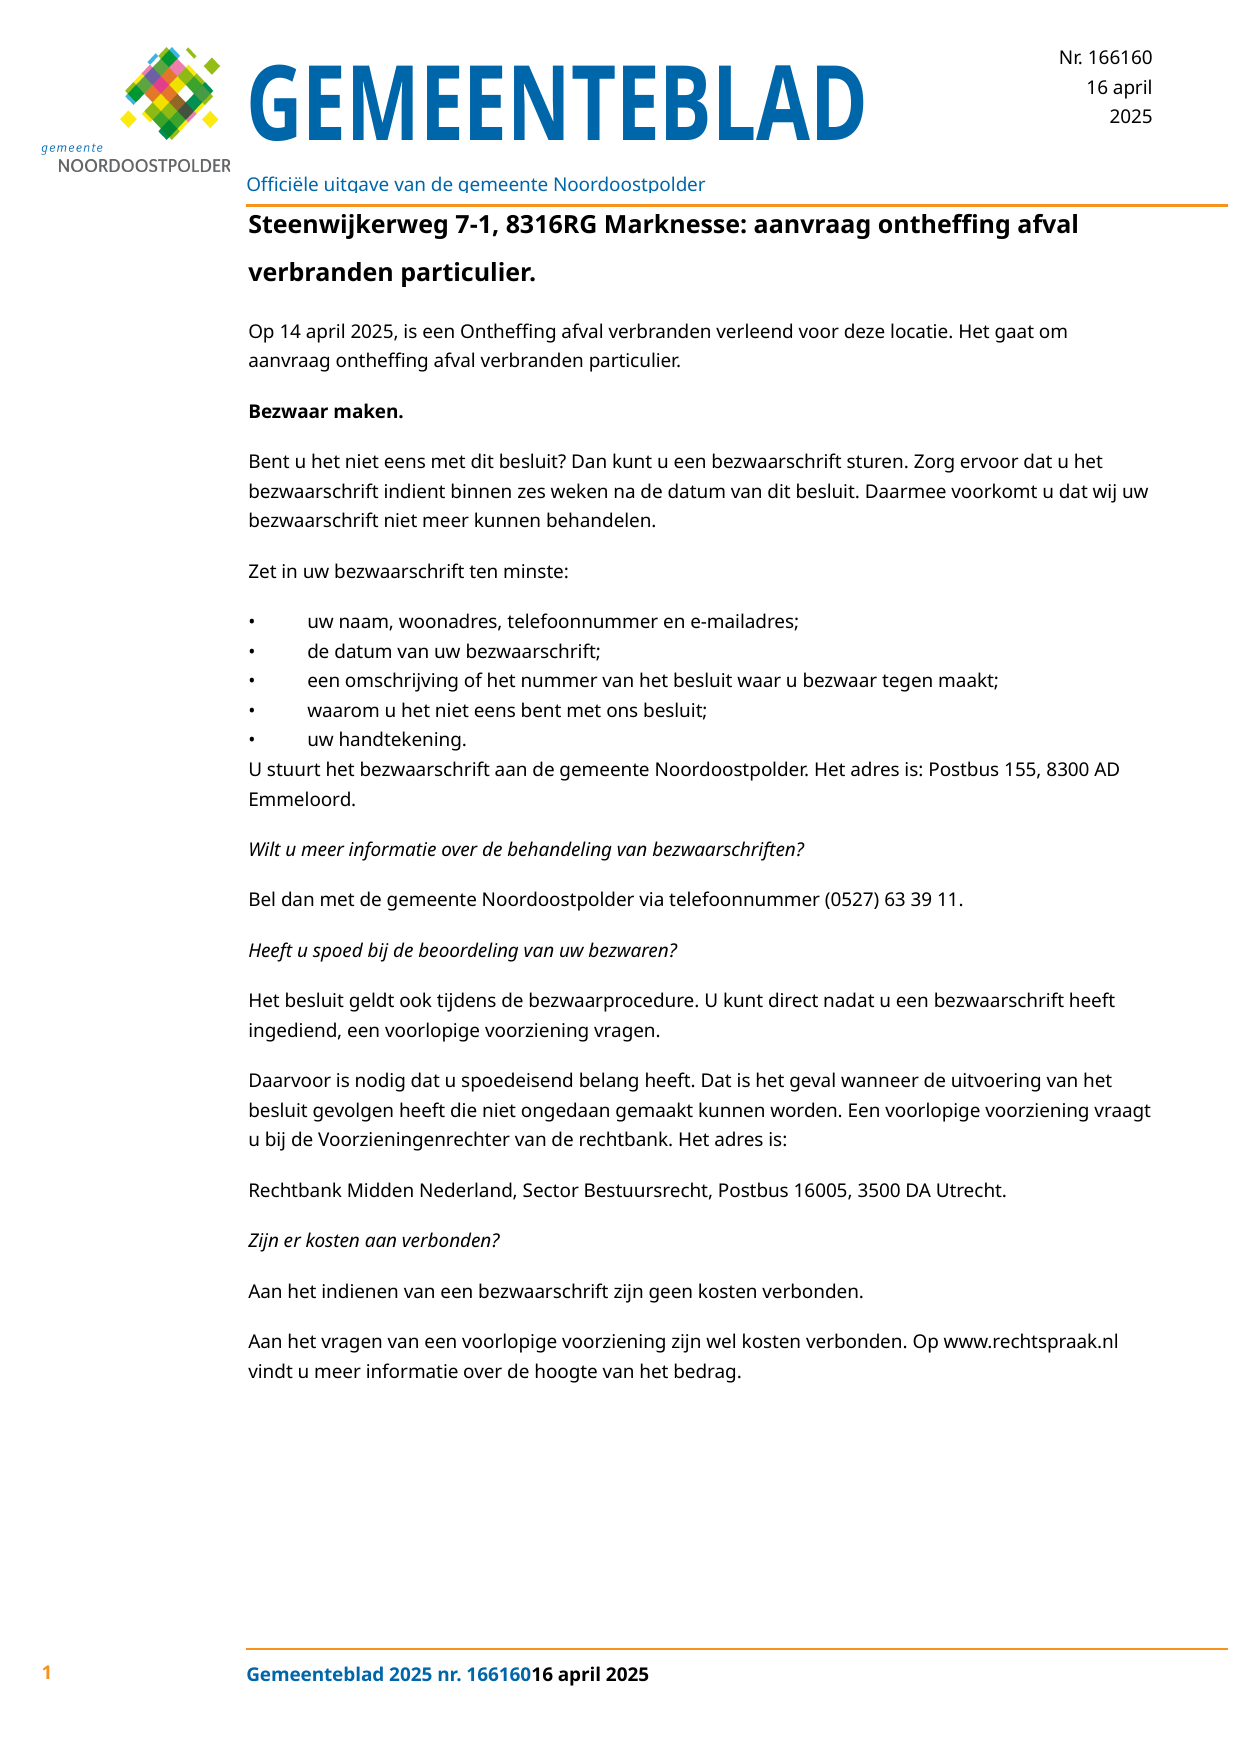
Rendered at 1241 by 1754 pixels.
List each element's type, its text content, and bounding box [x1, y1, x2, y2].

text Op 14 april 2025, is een Ontheffing afval verbranden verleend voor deze locatie. Het gaat om aanvraag ontheffing afval verbranden particulier. [248, 318, 1152, 373]
text Wilt u meer informatie over de behandeling van bezwaarschriften? [248, 836, 1152, 862]
list waarom u het niet eens bent met ons besluit; [248, 697, 1152, 723]
list een omschrijving of het nummer van het besluit waar u bezwaar tegen maakt; [248, 667, 1152, 693]
list uw handtekening. [248, 727, 1152, 752]
text Steenwijkerweg 7-1, 8316RG Marknesse: aanvraag ontheffing afval verbranden particulier. [248, 207, 1152, 288]
text Aan het indienen van een bezwaarschrift zijn geen kosten verbonden. [248, 1278, 1152, 1304]
list de datum van uw bezwaarschrift; [248, 638, 1152, 664]
text U stuurt het bezwaarschrift aan de gemeente Noordoostpolder. Het adres is: Postbus 155, 8300 AD Emmeloord. [248, 756, 1152, 812]
text Bent u het niet eens met dit besluit? Dan kunt u een bezwaarschrift sturen. Zorg ervoor dat u het bezwaarschrift indient binnen zes weken na de datum van dit besluit. Daarmee voorkomt u dat wij uw bezwaarschrift niet meer kunnen behandelen. [248, 448, 1152, 533]
text Zijn er kosten aan verbonden? [248, 1227, 1152, 1253]
text Daarvoor is nodig dat u spoedeisend belang heeft. Dat is het geval wanneer de uitvoering van het besluit gevolgen heeft die niet ongedaan gemaakt kunnen worden. Een voorlopige voorziening vraagt u bij de Voorzieningenrechter van de rechtbank. Het adres is: [248, 1067, 1152, 1152]
text Heeft u spoed bij de beoordeling van uw bezwaren? [248, 937, 1152, 963]
text Rechtbank Midden Nederland, Sector Bestuursrecht, Postbus 16005, 3500 DA Utrecht. [248, 1177, 1152, 1203]
text Bel dan met de gemeente Noordoostpolder via telefoonnummer (0527) 63 39 11. [248, 887, 1152, 912]
text Het besluit geldt ook tijdens de bezwaarprocedure. U kunt direct nadat u een bezwaarschrift heeft ingediend, een voorlopige voorziening vragen. [248, 987, 1152, 1043]
list uw naam, woonadres, telefoonnummer en e-mailadres; [248, 608, 1152, 634]
picture [41, 47, 231, 172]
text Aan het vragen van een voorlopige voorziening zijn wel kosten verbonden. Op www.rechtspraak.nl vindt u meer informatie over de hoogte van het bedrag. [248, 1328, 1152, 1384]
text Zet in uw bezwaarschrift ten minste: [248, 558, 1152, 584]
text Bezwaar maken. [248, 398, 1152, 424]
